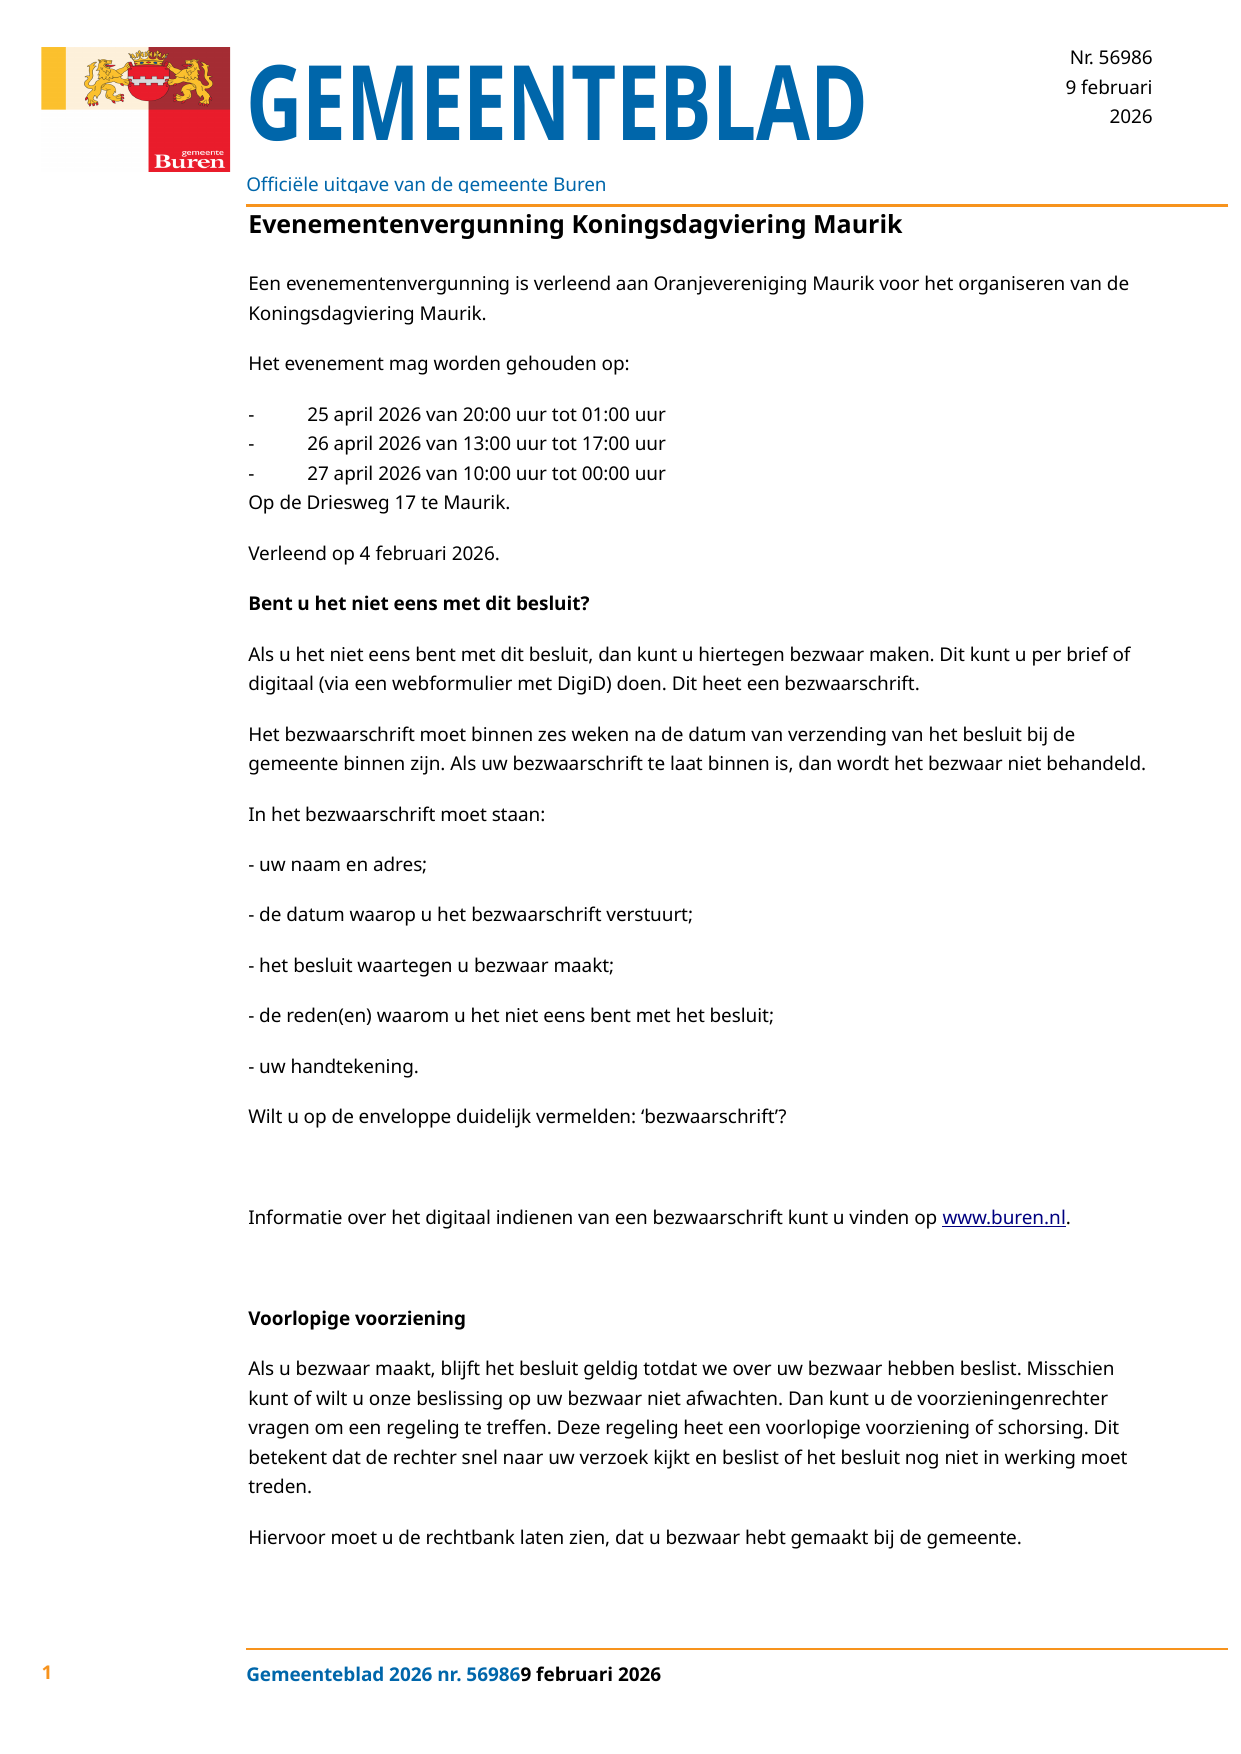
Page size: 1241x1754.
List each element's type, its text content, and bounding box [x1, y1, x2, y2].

text - het besluit waartegen u bezwaar maakt; [248, 952, 1152, 978]
text Informatie over het digitaal indienen van een bezwaarschrift kunt u vinden op www.buren.nl. [248, 1204, 1152, 1230]
list 25 april 2026 van 20:00 uur tot 01:00 uur [248, 401, 1152, 426]
text Voorlopige voorziening [248, 1305, 1152, 1331]
text Op de Driesweg 17 te Maurik. [248, 489, 1152, 515]
text - de reden(en) waarom u het niet eens bent met het besluit; [248, 1002, 1152, 1028]
text Het evenement mag worden gehouden op: [248, 350, 1152, 376]
text - uw handtekening. [248, 1053, 1152, 1078]
text Verleend op 4 februari 2026. [248, 540, 1152, 566]
text Bent u het niet eens met dit besluit? [248, 590, 1152, 616]
text - de datum waarop u het bezwaarschrift verstuurt; [248, 902, 1152, 927]
picture [41, 47, 231, 172]
text Als u het niet eens bent met dit besluit, dan kunt u hiertegen bezwaar maken. Dit kunt u per brief of digitaal (via een webformulier met DigiD) doen. Dit heet een bezwaarschrift. [248, 641, 1152, 696]
text Wilt u op de enveloppe duidelijk vermelden: ‘bezwaarschrift’? [248, 1103, 1152, 1129]
list 27 april 2026 van 10:00 uur tot 00:00 uur [248, 460, 1152, 486]
text Evenementenvergunning Koningsdagviering Maurik [248, 207, 1152, 241]
text - uw naam en adres; [248, 851, 1152, 877]
text Een evenementenvergunning is verleend aan Oranjevereniging Maurik voor het organiseren van de Koningsdagviering Maurik. [248, 270, 1152, 326]
list 26 april 2026 van 13:00 uur tot 17:00 uur [248, 430, 1152, 456]
text Het bezwaarschrift moet binnen zes weken na de datum van verzending van het besluit bij de gemeente binnen zijn. Als uw bezwaarschrift te laat binnen is, dan wordt het bezwaar niet behandeld. [248, 721, 1152, 776]
text Als u bezwaar maakt, blijft het besluit geldig totdat we over uw bezwaar hebben beslist. Misschien kunt of wilt u onze beslissing op uw bezwaar niet afwachten. Dan kunt u de voorzieningenrechter vragen om een regeling te treffen. Deze regeling heet een voorlopige voorziening of schorsing. Dit betekent dat de rechter snel naar uw verzoek kijkt en beslist of het besluit nog niet in werking moet treden. [248, 1355, 1152, 1499]
text Hiervoor moet u de rechtbank laten zien, dat u bezwaar hebt gemaakt bij de gemeente. [248, 1524, 1152, 1550]
text In het bezwaarschrift moet staan: [248, 801, 1152, 826]
